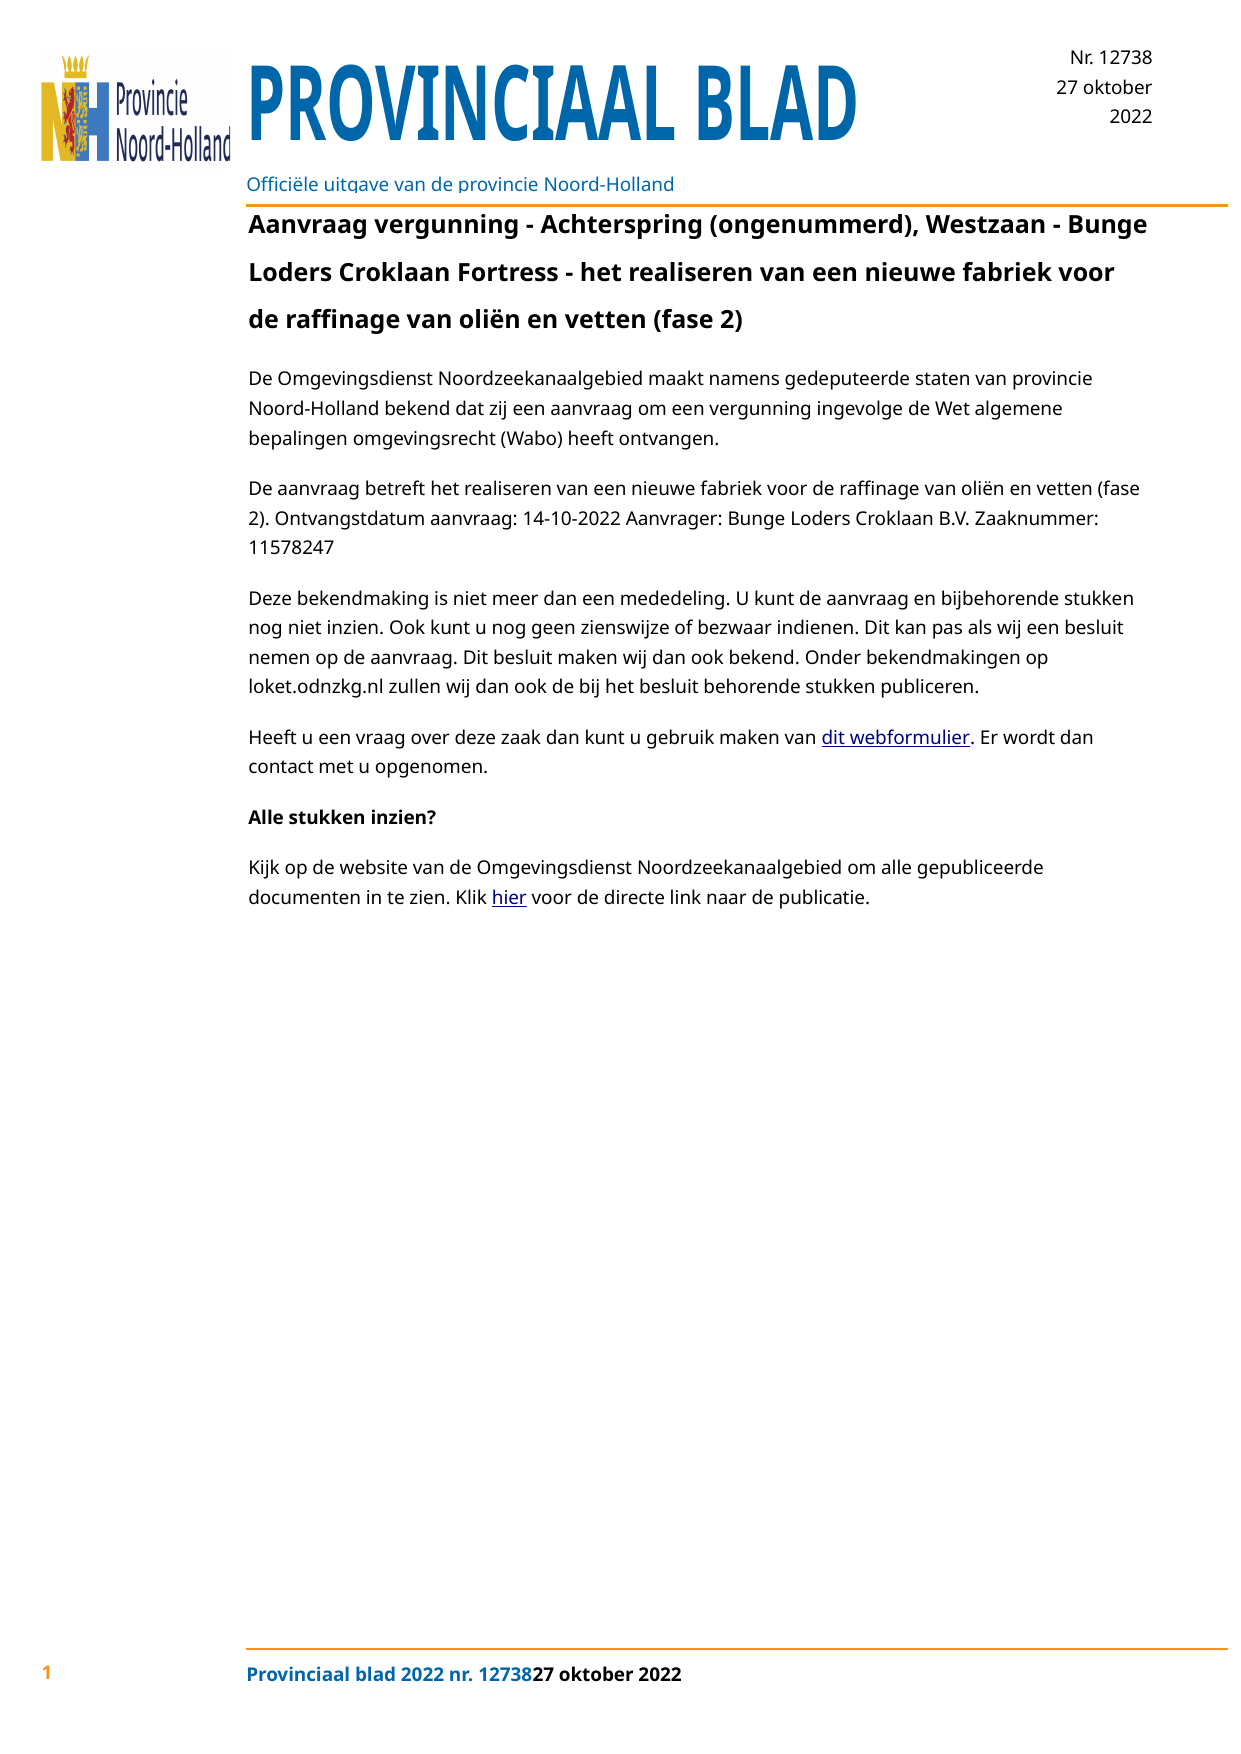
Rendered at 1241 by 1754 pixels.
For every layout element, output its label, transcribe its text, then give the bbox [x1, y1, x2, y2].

picture [41, 47, 231, 172]
text Aanvraag vergunning - Achterspring (ongenummerd), Westzaan - Bunge Loders Croklaan Fortress - het realiseren van een nieuwe fabriek voor de raffinage van oliën en vetten (fase 2) [248, 207, 1152, 336]
text Deze bekendmaking is niet meer dan een mededeling. U kunt de aanvraag en bijbehorende stukken nog niet inzien. Ook kunt u nog geen zienswijze of bezwaar indienen. Dit kan pas als wij een besluit nemen op de aanvraag. Dit besluit maken wij dan ook bekend. Onder bekendmakingen op loket.odnzkg.nl zullen wij dan ook de bij het besluit behorende stukken publiceren. [248, 585, 1152, 699]
text Heeft u een vraag over deze zaak dan kunt u gebruik maken van dit webformulier. Er wordt dan contact met u opgenomen. [248, 724, 1152, 779]
text Alle stukken inzien? [248, 804, 1152, 829]
text De aanvraag betreft het realiseren van een nieuwe fabriek voor de raffinage van oliën en vetten (fase 2). Ontvangstdatum aanvraag: 14-10-2022 Aanvrager: Bunge Loders Croklaan B.V. Zaaknummer: 11578247 [248, 475, 1152, 560]
text Kijk op de website van de Omgevingsdienst Noordzeekanaalgebied om alle gepubliceerde documenten in te zien. Klik hier voor de directe link naar de publicatie. [248, 854, 1152, 909]
text De Omgevingsdienst Noordzeekanaalgebied maakt namens gedeputeerde staten van provincie Noord-Holland bekend dat zij een aanvraag om een vergunning ingevolge de Wet algemene bepalingen omgevingsrecht (Wabo) heeft ontvangen. [248, 366, 1152, 450]
